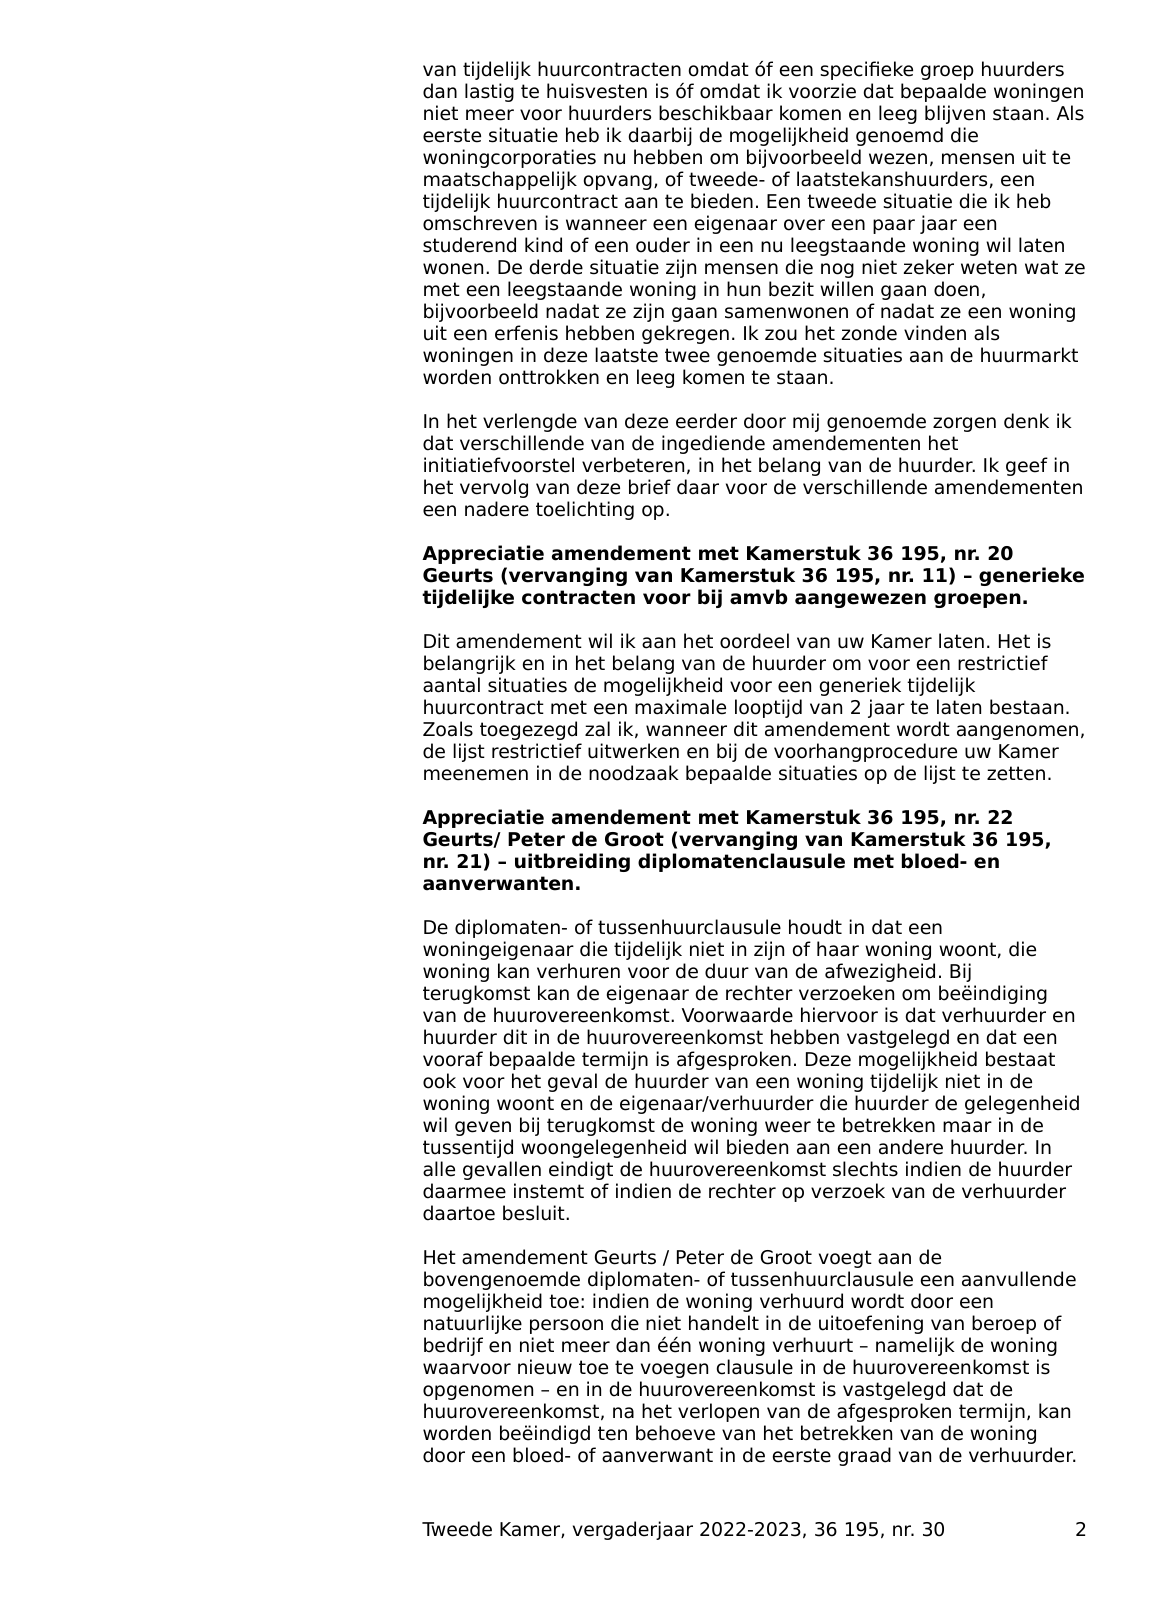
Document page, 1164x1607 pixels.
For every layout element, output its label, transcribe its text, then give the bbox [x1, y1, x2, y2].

text Het amendement Geurts / Peter de Groot voegt aan de bovengenoemde diplomaten- of tussenhuurclausule een aanvullende mogelijkheid toe: indien de woning verhuurd wordt door een natuurlijke persoon die niet handelt in de uitoefening van beroep of bedrijf en niet meer dan één woning verhuurt – namelijk de woning waarvoor nieuw toe te voegen clausule in de huurovereenkomst is opgenomen – en in de huurovereenkomst is vastgelegd dat de huurovereenkomst, na het verlopen van de afgesproken termijn, kan worden beëindigd ten behoeve van het betrekken van de woning door een bloed- of aanverwant in de eerste graad van de verhuurder. [422, 1247, 1087, 1467]
text van tijdelijk huurcontracten omdat óf een specifieke groep huurders dan lastig te huisvesten is óf omdat ik voorzie dat bepaalde woningen niet meer voor huurders beschikbaar komen en leeg blijven staan. Als eerste situatie heb ik daarbij de mogelijkheid genoemd die woningcorporaties nu hebben om bijvoorbeeld wezen, mensen uit te maatschappelijk opvang, of tweede- of laatstekanshuurders, een tijdelijk huurcontract aan te bieden. Een tweede situatie die ik heb omschreven is wanneer een eigenaar over een paar jaar een studerend kind of een ouder in een nu leegstaande woning wil laten wonen. De derde situatie zijn mensen die nog niet zeker weten wat ze met een leegstaande woning in hun bezit willen gaan doen, bijvoorbeeld nadat ze zijn gaan samenwonen of nadat ze een woning uit een erfenis hebben gekregen. Ik zou het zonde vinden als woningen in deze laatste twee genoemde situaties aan de huurmarkt worden onttrokken en leeg komen te staan. [422, 59, 1087, 389]
text In het verlengde van deze eerder door mij genoemde zorgen denk ik dat verschillende van de ingediende amendementen het initiatiefvoorstel verbeteren, in het belang van de huurder. Ik geef in het vervolg van deze brief daar voor de verschillende amendementen een nadere toelichting op. [422, 411, 1087, 521]
subtitle Appreciatie amendement met Kamerstuk 36 195, nr. 20 Geurts (vervanging van Kamerstuk 36 195, nr. 11) – generieke tijdelijke contracten voor bij amvb aangewezen groepen. [422, 543, 1087, 609]
text De diplomaten- of tussenhuurclausule houdt in dat een woningeigenaar die tijdelijk niet in zijn of haar woning woont, die woning kan verhuren voor de duur van de afwezigheid. Bij terugkomst kan de eigenaar de rechter verzoeken om beëindiging van de huurovereenkomst. Voorwaarde hiervoor is dat verhuurder en huurder dit in de huurovereenkomst hebben vastgelegd en dat een vooraf bepaalde termijn is afgesproken. Deze mogelijkheid bestaat ook voor het geval de huurder van een woning tijdelijk niet in de woning woont en de eigenaar/verhuurder die huurder de gelegenheid wil geven bij terugkomst de woning weer te betrekken maar in de tussentijd woongelegenheid wil bieden aan een andere huurder. In alle gevallen eindigt de huurovereenkomst slechts indien de huurder daarmee instemt of indien de rechter op verzoek van de verhuurder daartoe besluit. [422, 917, 1087, 1225]
subtitle Appreciatie amendement met Kamerstuk 36 195, nr. 22 Geurts/ Peter de Groot (vervanging van Kamerstuk 36 195, nr. 21) – uitbreiding diplomatenclausule met bloed- en aanverwanten. [422, 807, 1087, 895]
text Dit amendement wil ik aan het oordeel van uw Kamer laten. Het is belangrijk en in het belang van de huurder om voor een restrictief aantal situaties de mogelijkheid voor een generiek tijdelijk huurcontract met een maximale looptijd van 2 jaar te laten bestaan. Zoals toegezegd zal ik, wanneer dit amendement wordt aangenomen, de lijst restrictief uitwerken en bij de voorhangprocedure uw Kamer meenemen in de noodzaak bepaalde situaties op de lijst te zetten. [422, 631, 1087, 785]
